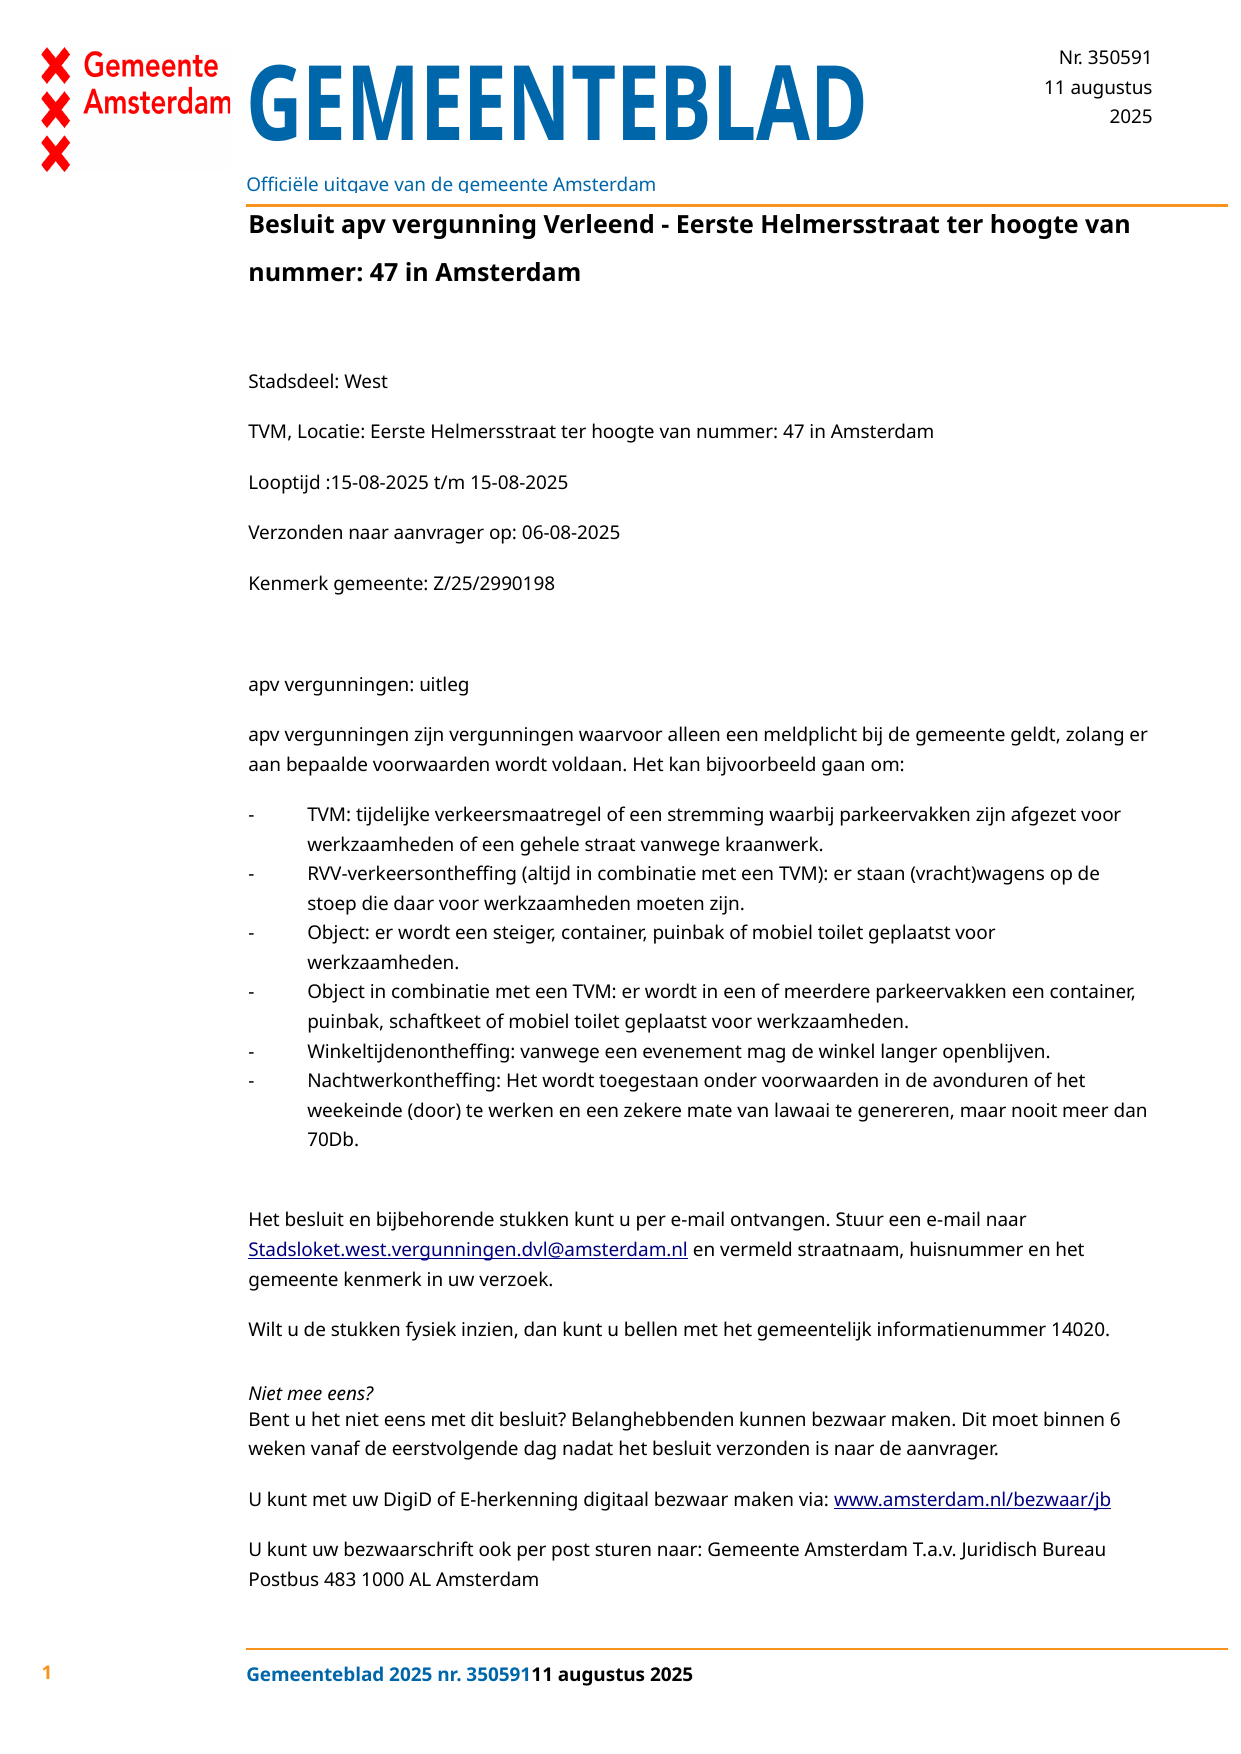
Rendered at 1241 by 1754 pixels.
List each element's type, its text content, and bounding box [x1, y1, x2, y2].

text Kenmerk gemeente: Z/25/2990198 [248, 570, 1152, 596]
list TVM: tijdelijke verkeersmaatregel of een stremming waarbij parkeervakken zijn afgezet voor werkzaamheden of een gehele straat vanwege kraanwerk. [248, 801, 1152, 857]
text Het besluit en bijbehorende stukken kunt u per e-mail ontvangen. Stuur een e-mail naar Stadsloket.west.vergunningen.dvl@amsterdam.nl en vermeld straatnaam, huisnummer en het gemeente kenmerk in uw verzoek. [248, 1207, 1152, 1292]
text Wilt u de stukken fysiek inzien, dan kunt u bellen met het gemeentelijk informatienummer 14020. [248, 1316, 1152, 1342]
list Winkeltijdenontheffing: vanwege een evenement mag de winkel langer openblijven. [248, 1038, 1152, 1064]
text TVM, Locatie: Eerste Helmersstraat ter hoogte van nummer: 47 in Amsterdam [248, 419, 1152, 444]
list Nachtwerkontheffing: Het wordt toegestaan onder voorwaarden in de avonduren of het weekeinde (door) te werken en een zekere mate van lawaai te genereren, maar nooit meer dan 70Db. [248, 1067, 1152, 1152]
text Niet mee eens? [248, 1380, 1152, 1406]
picture [41, 47, 231, 172]
text U kunt uw bezwaarschrift ook per post sturen naar: Gemeente Amsterdam T.a.v. Juridisch Bureau Postbus 483 1000 AL Amsterdam [248, 1536, 1152, 1592]
text Verzonden naar aanvrager op: 06-08-2025 [248, 519, 1152, 545]
list Object: er wordt een steiger, container, puinbak of mobiel toilet geplaatst voor werkzaamheden. [248, 919, 1152, 975]
list Object in combinatie met een TVM: er wordt in een of meerdere parkeervakken een container, puinbak, schaftkeet of mobiel toilet geplaatst voor werkzaamheden. [248, 979, 1152, 1034]
text Besluit apv vergunning Verleend - Eerste Helmersstraat ter hoogte van nummer: 47 in Amsterdam [248, 207, 1152, 288]
text Bent u het niet eens met dit besluit? Belanghebbenden kunnen bezwaar maken. Dit moet binnen 6 weken vanaf de eerstvolgende dag nadat het besluit verzonden is naar de aanvrager. [248, 1406, 1152, 1461]
text Looptijd :15-08-2025 t/m 15-08-2025 [248, 469, 1152, 495]
text Stadsdeel: West [248, 368, 1152, 394]
list RVV-verkeersontheffing (altijd in combinatie met een TVM): er staan (vracht)wagens op de stoep die daar voor werkzaamheden moeten zijn. [248, 860, 1152, 916]
text U kunt met uw DigiD of E-herkenning digitaal bezwaar maken via: www.amsterdam.nl/bezwaar/jb [248, 1486, 1152, 1512]
text apv vergunningen: uitleg [248, 671, 1152, 697]
text apv vergunningen zijn vergunningen waarvoor alleen een meldplicht bij de gemeente geldt, zolang er aan bepaalde voorwaarden wordt voldaan. Het kan bijvoorbeeld gaan om: [248, 721, 1152, 777]
